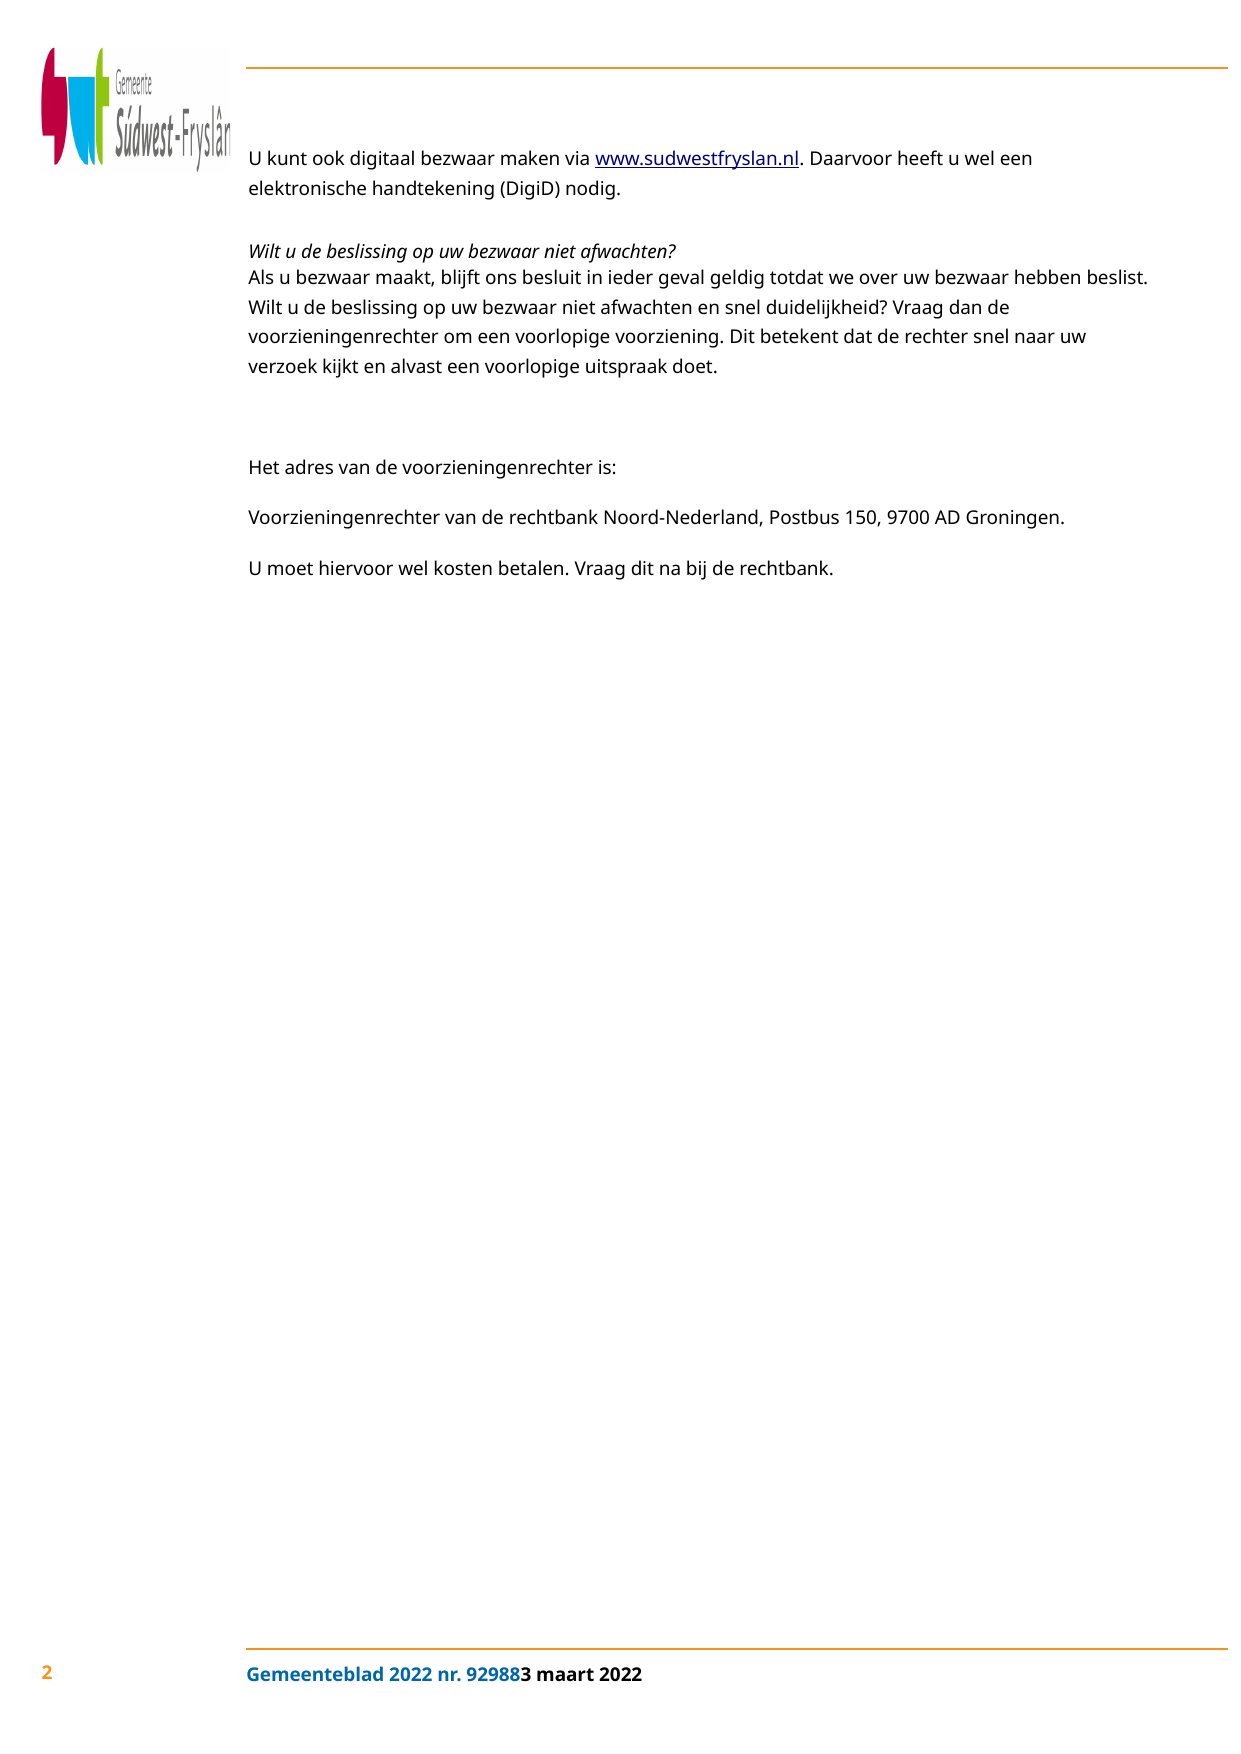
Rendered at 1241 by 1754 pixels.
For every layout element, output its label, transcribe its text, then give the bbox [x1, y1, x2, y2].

text U kunt ook digitaal bezwaar maken via www.sudwestfryslan.nl. Daarvoor heeft u wel een elektronische handtekening (DigiD) nodig. [248, 145, 1152, 201]
text U moet hiervoor wel kosten betalen. Vraag dit na bij de rechtbank. [248, 555, 1152, 581]
text Het adres van de voorzieningenrechter is: [248, 454, 1152, 480]
picture [41, 47, 231, 172]
text Voorzieningenrechter van de rechtbank Noord-Nederland, Postbus 150, 9700 AD Groningen. [248, 504, 1152, 530]
text Als u bezwaar maakt, blijft ons besluit in ieder geval geldig totdat we over uw bezwaar hebben beslist. Wilt u de beslissing op uw bezwaar niet afwachten en snel duidelijkheid? Vraag dan de voorzieningenrechter om een voorlopige voorziening. Dit betekent dat de rechter snel naar uw verzoek kijkt en alvast een voorlopige uitspraak doet. [248, 264, 1152, 379]
text Wilt u de beslissing op uw bezwaar niet afwachten? [248, 239, 1152, 264]
